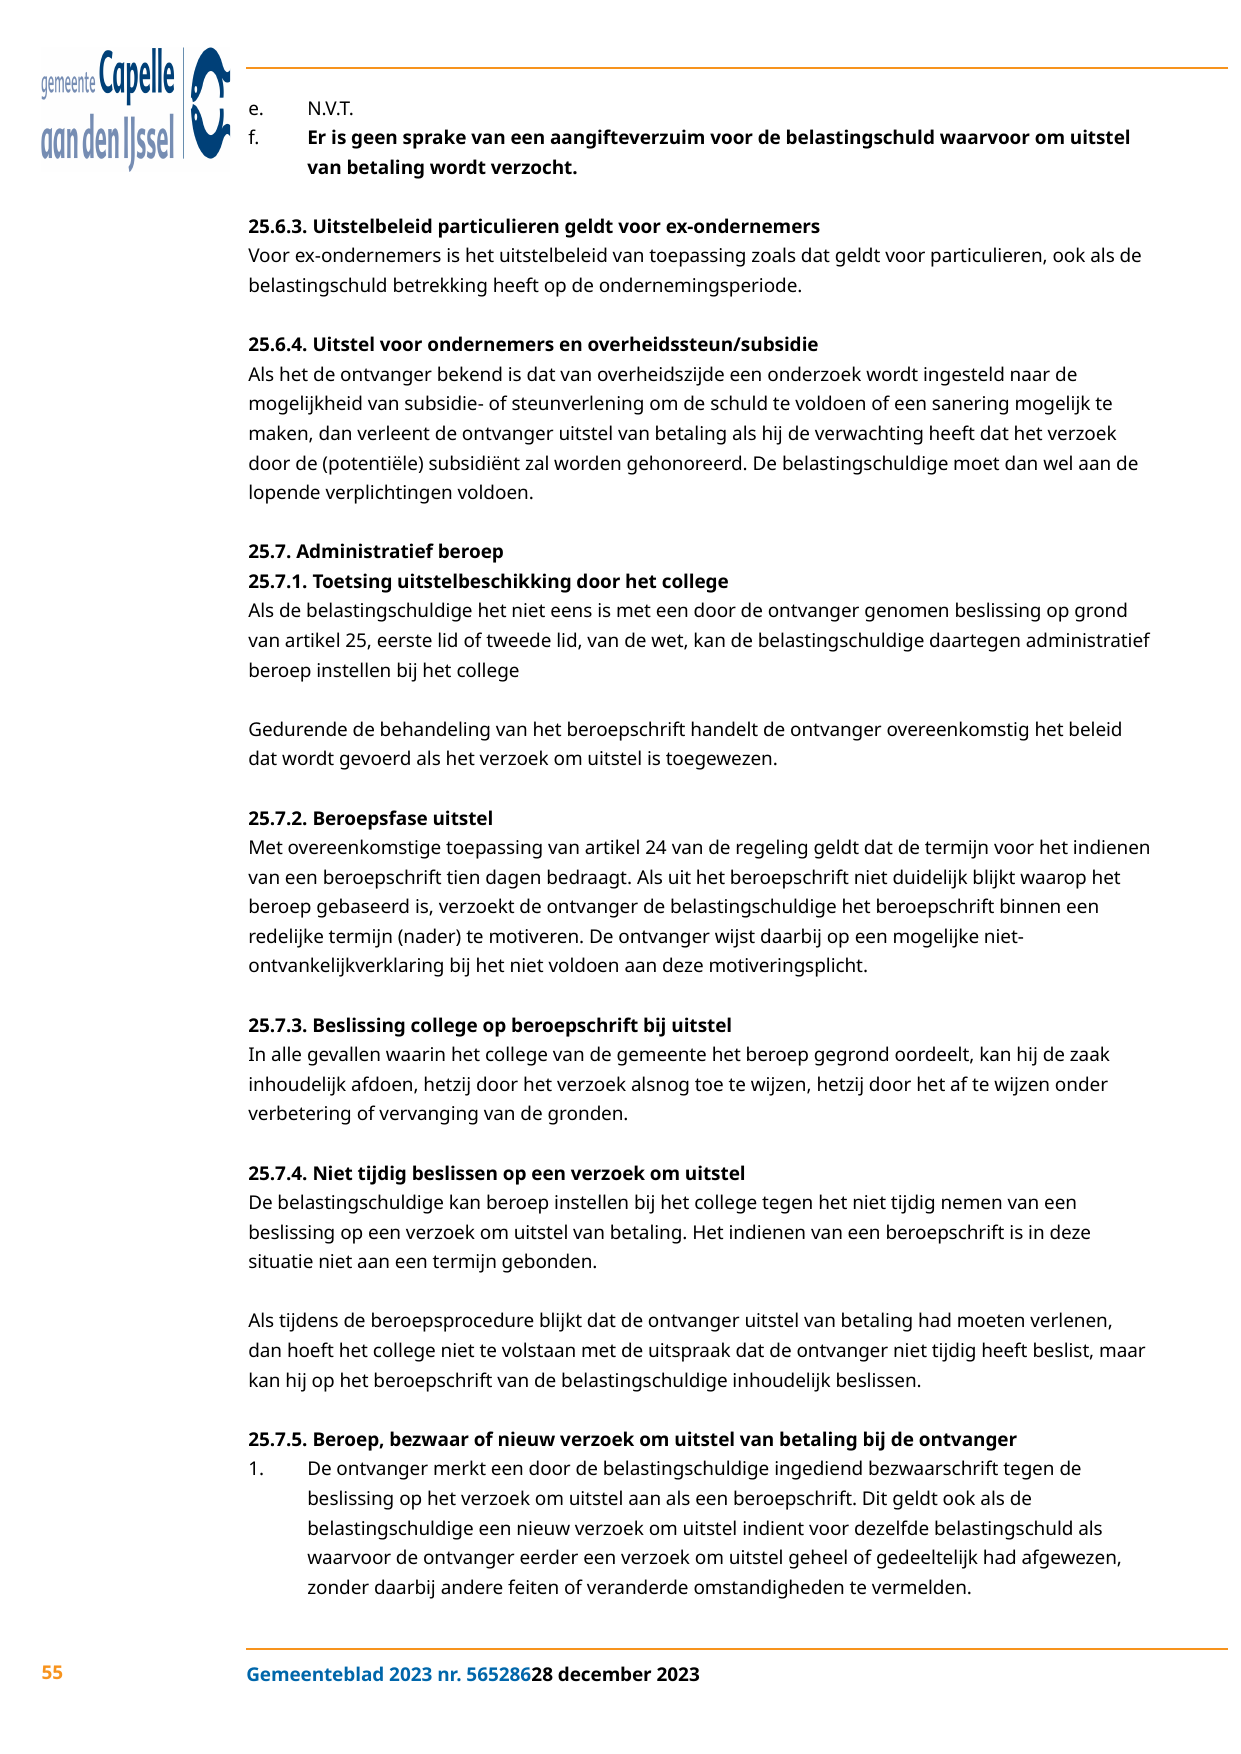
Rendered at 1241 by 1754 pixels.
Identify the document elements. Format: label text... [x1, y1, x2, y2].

text 25.7.4. Niet tijdig beslissen op een verzoek om uitstel [248, 1160, 1152, 1186]
text Als de belastingschuldige het niet eens is met een door de ontvanger genomen beslissing op grond van artikel 25, eerste lid of tweede lid, van de wet, kan de belastingschuldige daartegen administratief beroep instellen bij het college [248, 598, 1152, 683]
picture [41, 47, 231, 172]
list De ontvanger merkt een door de belastingschuldige ingediend bezwaarschrift tegen de beslissing op het verzoek om uitstel aan als een beroepschrift. Dit geldt ook als de belastingschuldige een nieuw verzoek om uitstel indient voor dezelfde belastingschuld als waarvoor de ontvanger eerder een verzoek om uitstel geheel of gedeeltelijk had afgewezen, zonder daarbij andere feiten of veranderde omstandigheden te vermelden. [248, 1456, 1152, 1600]
text 25.7.2. Beroepsfase uitstel [248, 805, 1152, 831]
text 25.7.3. Beslissing college op beroepschrift bij uitstel [248, 1012, 1152, 1038]
list Er is geen sprake van een aangifteverzuim voor de belastingschuld waarvoor om uitstel van betaling wordt verzocht. [248, 124, 1152, 180]
text Als het de ontvanger bekend is dat van overheidszijde een onderzoek wordt ingesteld naar de mogelijkheid van subsidie- of steunverlening om de schuld te voldoen of een sanering mogelijk te maken, dan verleent de ontvanger uitstel van betaling als hij de verwachting heeft dat het verzoek door de (potentiële) subsidiënt zal worden gehonoreerd. De belastingschuldige moet dan wel aan de lopende verplichtingen voldoen. [248, 361, 1152, 505]
text 25.7.1. Toetsing uitstelbeschikking door het college [248, 568, 1152, 594]
text Met overeenkomstige toepassing van artikel 24 van de regeling geldt dat de termijn voor het indienen van een beroepschrift tien dagen bedraagt. Als uit het beroepschrift niet duidelijk blijkt waarop het beroep gebaseerd is, verzoekt de ontvanger de belastingschuldige het beroepschrift binnen een redelijke termijn (nader) te motiveren. De ontvanger wijst daarbij op een mogelijke niet-ontvankelijkverklaring bij het niet voldoen aan deze motiveringsplicht. [248, 834, 1152, 978]
text In alle gevallen waarin het college van de gemeente het beroep gegrond oordeelt, kan hij de zaak inhoudelijk afdoen, hetzij door het verzoek alsnog toe te wijzen, hetzij door het af te wijzen onder verbetering of vervanging van de gronden. [248, 1041, 1152, 1126]
list N.V.T. [248, 95, 1152, 121]
text De belastingschuldige kan beroep instellen bij het college tegen het niet tijdig nemen van een beslissing op een verzoek om uitstel van betaling. Het indienen van een beroepschrift is in deze situatie niet aan een termijn gebonden. [248, 1189, 1152, 1274]
text Voor ex-ondernemers is het uitstelbeleid van toepassing zoals dat geldt voor particulieren, ook als de belastingschuld betrekking heeft op de ondernemingsperiode. [248, 243, 1152, 298]
text 25.6.3. Uitstelbeleid particulieren geldt voor ex-ondernemers [248, 213, 1152, 239]
text 25.6.4. Uitstel voor ondernemers en overheidssteun/subsidie [248, 331, 1152, 357]
text Als tijdens de beroepsprocedure blijkt dat de ontvanger uitstel van betaling had moeten verlenen, dan hoeft het college niet te volstaan met de uitspraak dat de ontvanger niet tijdig heeft beslist, maar kan hij op het beroepschrift van de belastingschuldige inhoudelijk beslissen. [248, 1308, 1152, 1393]
text 25.7.5. Beroep, bezwaar of nieuw verzoek om uitstel van betaling bij de ontvanger [248, 1426, 1152, 1452]
text Gedurende de behandeling van het beroepschrift handelt de ontvanger overeenkomstig het beleid dat wordt gevoerd als het verzoek om uitstel is toegewezen. [248, 716, 1152, 771]
text 25.7. Administratief beroep [248, 538, 1152, 564]
